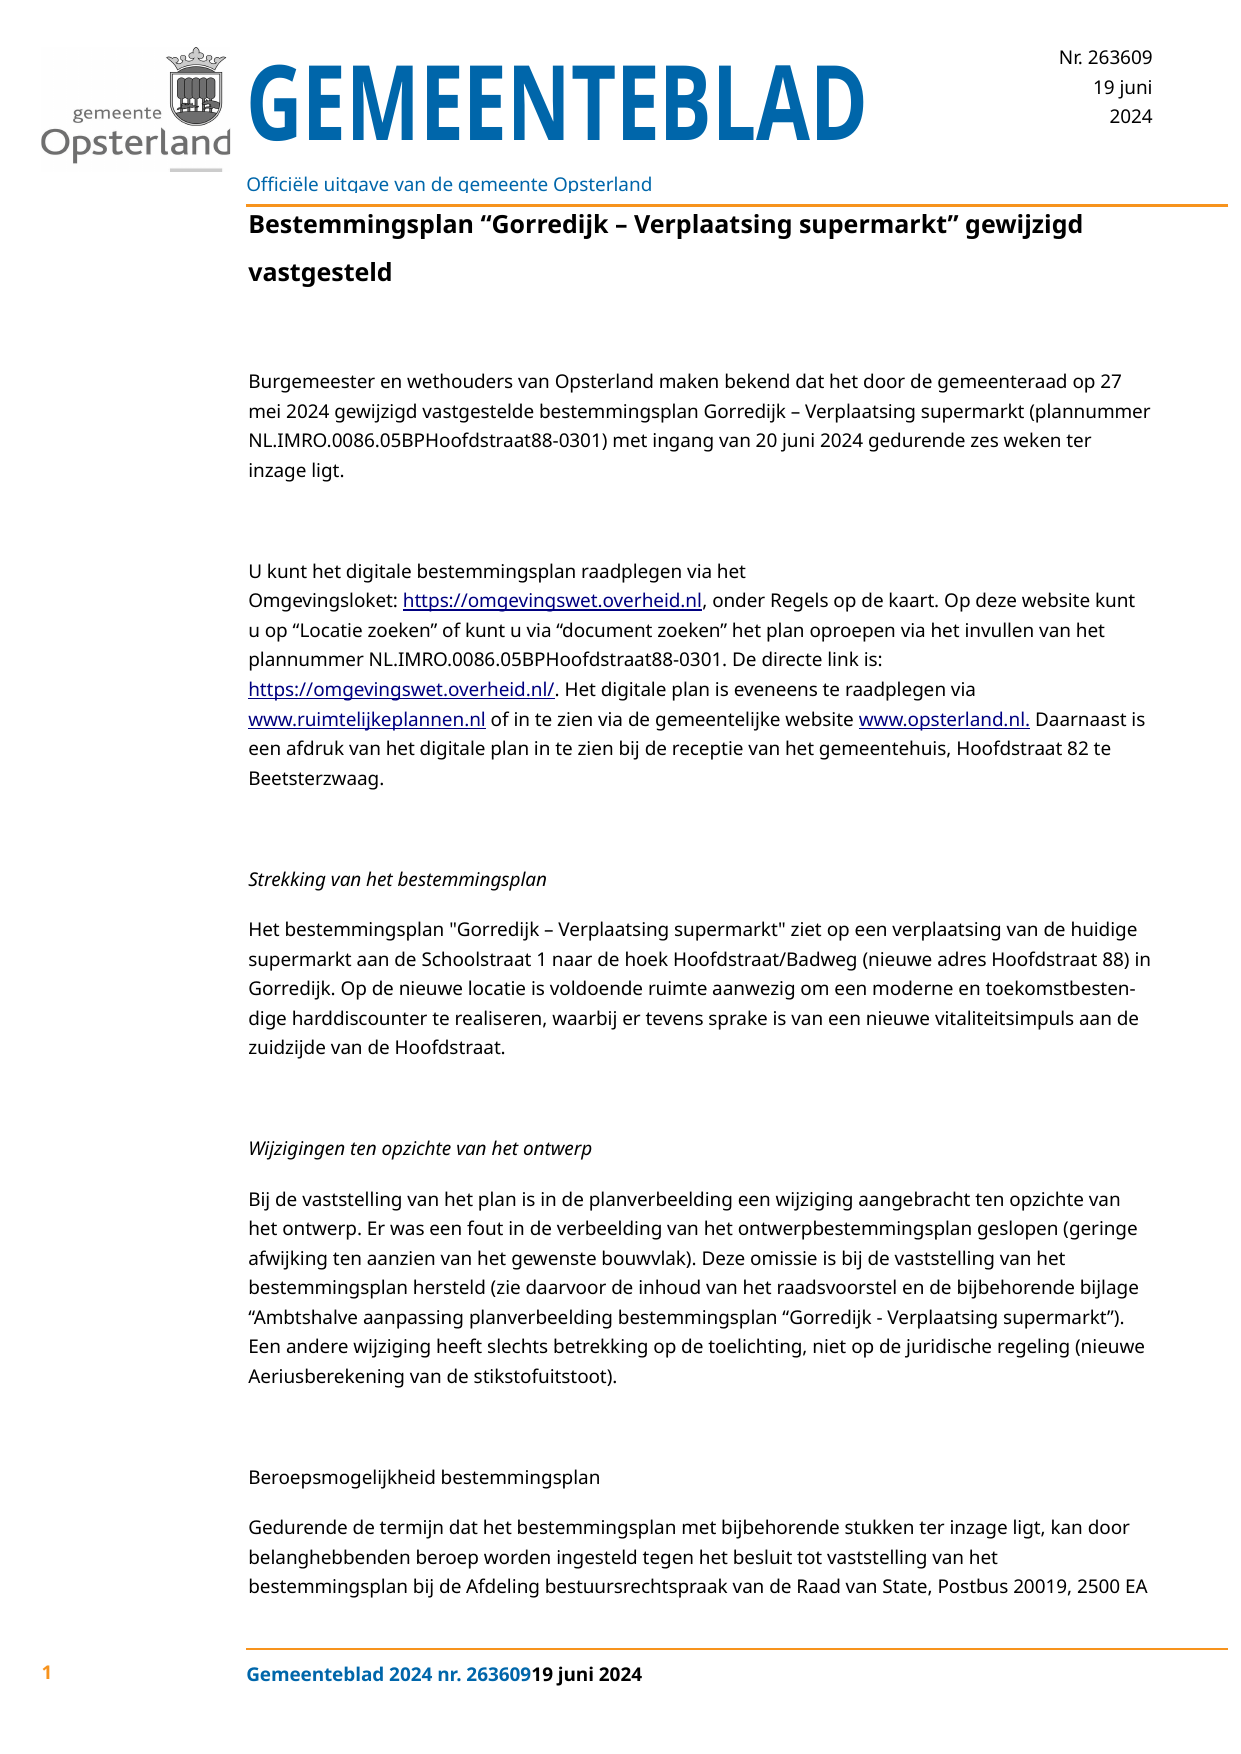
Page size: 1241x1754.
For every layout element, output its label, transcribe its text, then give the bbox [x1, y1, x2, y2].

text U kunt het digitale bestemmingsplan raadplegen via het Omgevingsloket: https://omgevingswet.overheid.nl, onder Regels op de kaart. Op deze website kunt u op “Locatie zoeken” of kunt u via “document zoeken” het plan oproepen via het invullen van het plannummer NL.IMRO.0086.05BPHoofdstraat88-0301. De directe link is: https://omgevingswet.overheid.nl/. Het digitale plan is eveneens te raadplegen via www.ruimtelijkeplannen.nl of in te zien via de gemeentelijke website www.opsterland.nl. Daarnaast is een afdruk van het digitale plan in te zien bij de receptie van het gemeentehuis, Hoofdstraat 82 te Beetsterzwaag. [248, 558, 1152, 791]
text Strekking van het bestemmingsplan [248, 866, 1152, 892]
text Wijzigingen ten opzichte van het ontwerp [248, 1135, 1152, 1161]
text Burgemeester en wethouders van Opsterland maken bekend dat het door de gemeenteraad op 27 mei 2024 gewijzigd vastgestelde bestemmingsplan Gorredijk – Verplaatsing supermarkt (plannummer NL.IMRO.0086.05BPHoofdstraat88-0301) met ingang van 20 juni 2024 gedurende zes weken ter inzage ligt. [248, 368, 1152, 483]
picture [41, 47, 231, 172]
text Bestemmingsplan “Gorredijk – Verplaatsing supermarkt” gewijzigd vastgesteld [248, 207, 1152, 288]
text Het bestemmingsplan "Gorredijk – Verplaatsing supermarkt" ziet op een verplaatsing van de huidige supermarkt aan de Schoolstraat 1 naar de hoek Hoofdstraat/Badweg (nieuwe adres Hoofdstraat 88) in Gorredijk. Op de nieuwe locatie is voldoende ruimte aanwezig om een moderne en toekomstbesten-dige harddiscounter te realiseren, waarbij er tevens sprake is van een nieuwe vitaliteitsimpuls aan de zuidzijde van de Hoofdstraat. [248, 916, 1152, 1060]
text Beroepsmogelijkheid bestemmingsplan [248, 1464, 1152, 1490]
text Bij de vaststelling van het plan is in de planverbeelding een wijziging aangebracht ten opzichte van het ontwerp. Er was een fout in de verbeelding van het ontwerpbestemmingsplan geslopen (geringe afwijking ten aanzien van het gewenste bouwvlak). Deze omissie is bij de vaststelling van het bestemmingsplan hersteld (zie daarvoor de inhoud van het raadsvoorstel en de bijbehorende bijlage “Ambtshalve aanpassing planverbeelding bestemmingsplan “Gorredijk - Verplaatsing supermarkt”). Een andere wijziging heeft slechts betrekking op de toelichting, niet op de juridische regeling (nieuwe Aeriusberekening van de stikstofuitstoot). [248, 1186, 1152, 1389]
text Gedurende de termijn dat het bestemmingsplan met bijbehorende stukken ter inzage ligt, kan door belanghebbenden beroep worden ingesteld tegen het besluit tot vaststelling van het bestemmingsplan bij de Afdeling bestuursrechtspraak van de Raad van State, Postbus 20019, 2500 EA [248, 1514, 1152, 1599]
